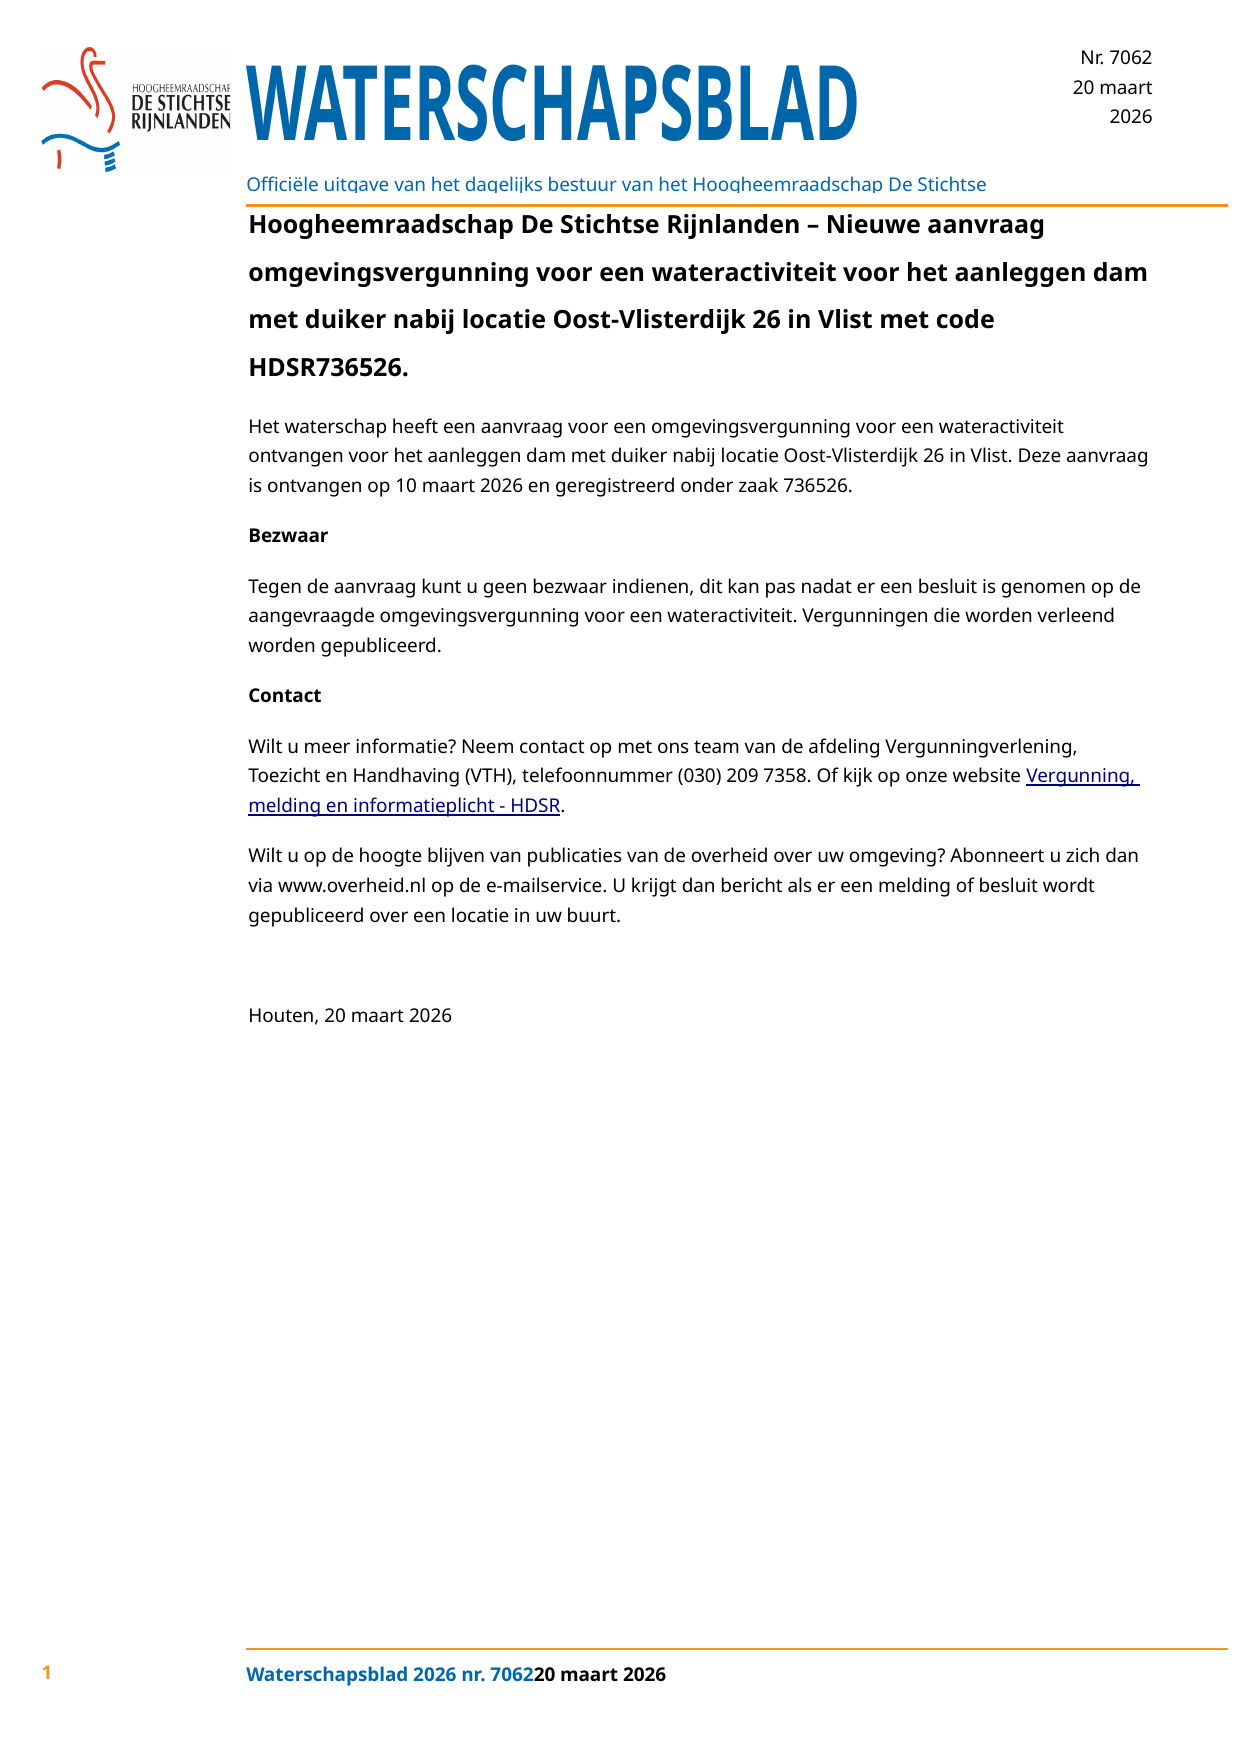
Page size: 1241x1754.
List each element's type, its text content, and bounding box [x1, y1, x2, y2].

text Hoogheemraadschap De Stichtse Rijnlanden – Nieuwe aanvraag omgevingsvergunning voor een wateractiviteit voor het aanleggen dam met duiker nabij locatie Oost-Vlisterdijk 26 in Vlist met code HDSR736526. [248, 207, 1152, 384]
picture [41, 47, 231, 172]
text Contact [248, 683, 1152, 708]
text Bezwaar [248, 523, 1152, 548]
text Wilt u op de hoogte blijven van publicaties van de overheid over uw omgeving? Abonneert u zich dan via www.overheid.nl op de e-mailservice. U krijgt dan bericht als er een melding of besluit wordt gepubliceerd over een locatie in uw buurt. [248, 843, 1152, 928]
text Houten, 20 maart 2026 [248, 1003, 1152, 1028]
text Het waterschap heeft een aanvraag voor een omgevingsvergunning voor een wateractiviteit ontvangen voor het aanleggen dam met duiker nabij locatie Oost-Vlisterdijk 26 in Vlist. Deze aanvraag is ontvangen op 10 maart 2026 en geregistreerd onder zaak 736526. [248, 413, 1152, 498]
text Tegen de aanvraag kunt u geen bezwaar indienen, dit kan pas nadat er een besluit is genomen op de aangevraagde omgevingsvergunning voor een wateractiviteit. Vergunningen die worden verleend worden gepubliceerd. [248, 573, 1152, 658]
text Wilt u meer informatie? Neem contact op met ons team van de afdeling Vergunningverlening, Toezicht en Handhaving (VTH), telefoonnummer (030) 209 7358. Of kijk op onze website Vergunning, melding en informatieplicht - HDSR. [248, 733, 1152, 818]
